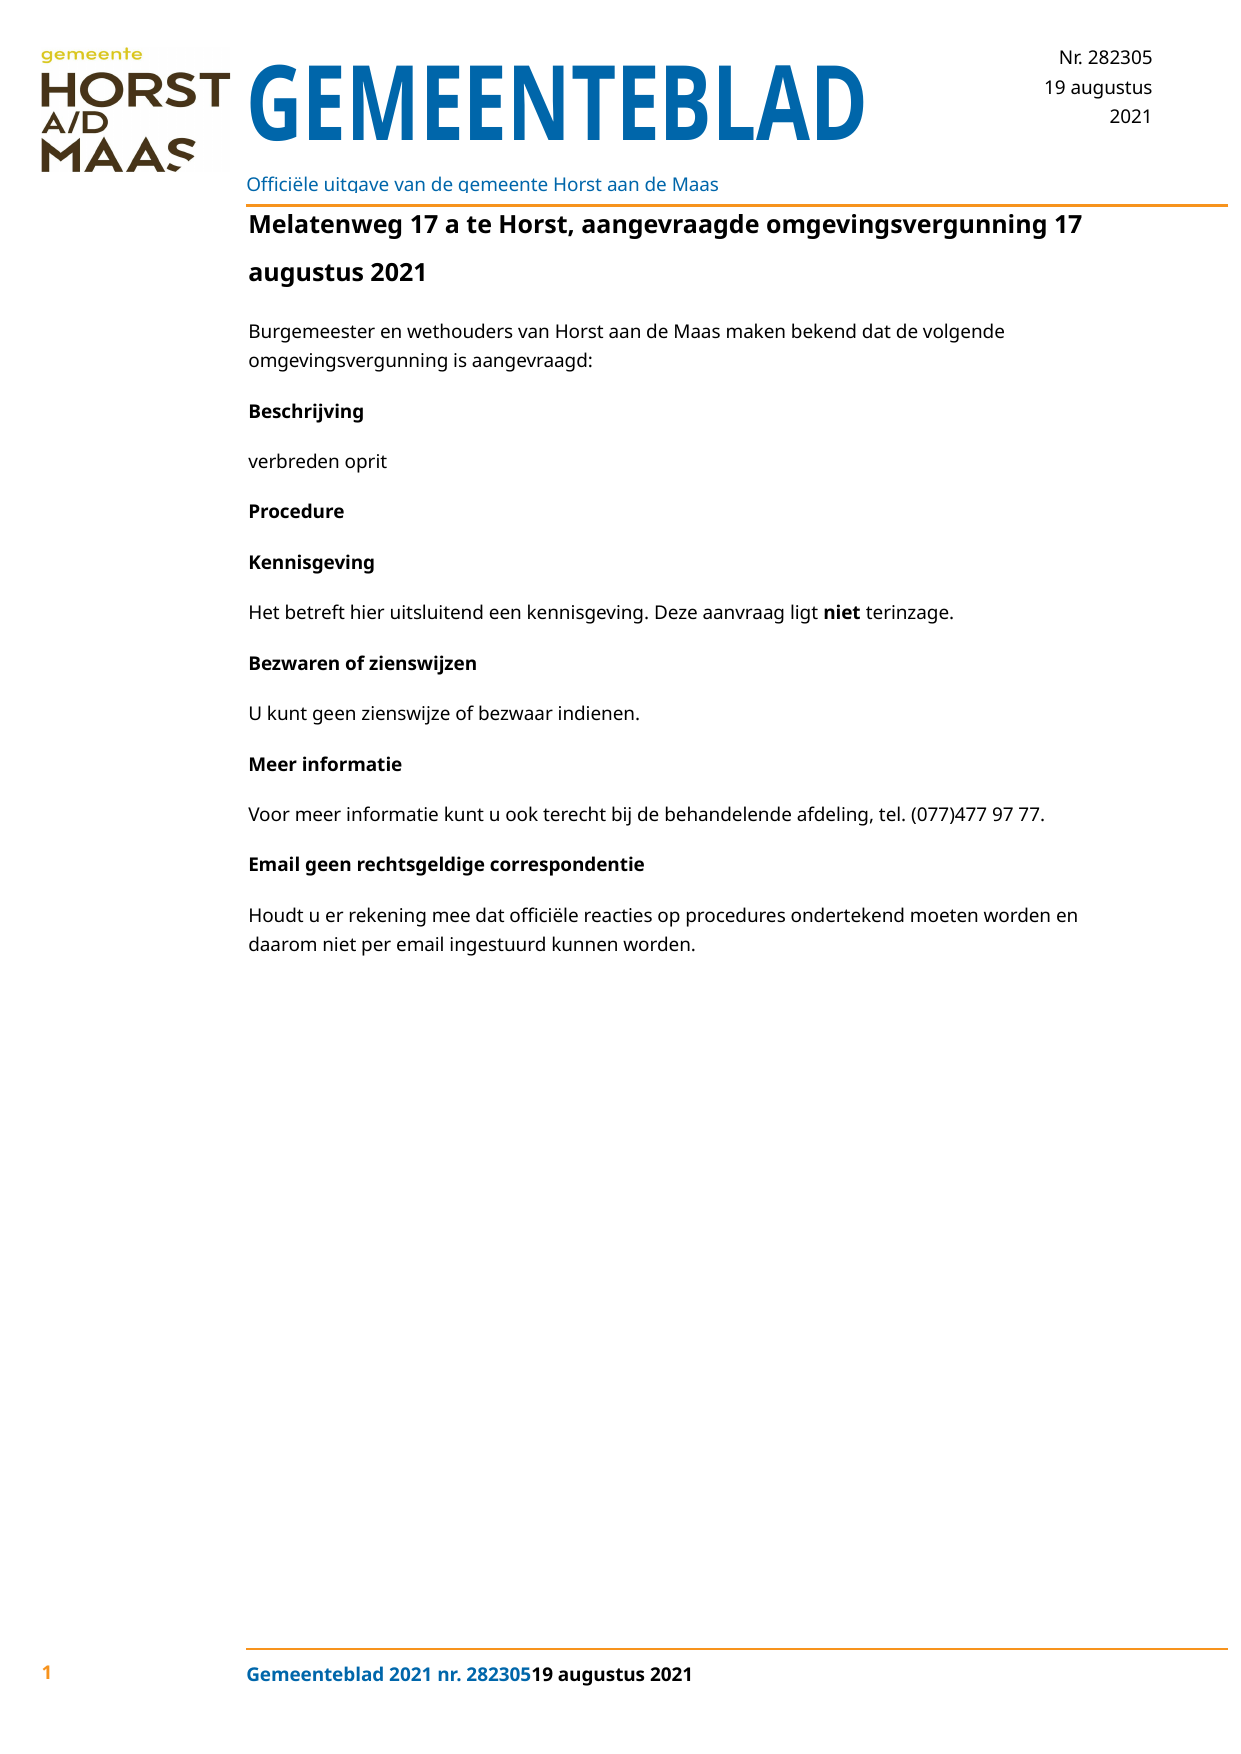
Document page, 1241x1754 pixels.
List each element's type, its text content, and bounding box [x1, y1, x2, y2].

text Meer informatie [248, 751, 1152, 777]
text Bezwaren of zienswijzen [248, 650, 1152, 676]
text Kennisgeving [248, 549, 1152, 575]
text Houdt u er rekening mee dat officiële reacties op procedures ondertekend moeten worden en daarom niet per email ingestuurd kunnen worden. [248, 902, 1152, 957]
text Melatenweg 17 a te Horst, aangevraagde omgevingsvergunning 17 augustus 2021 [248, 207, 1152, 288]
text Beschrijving [248, 398, 1152, 424]
text U kunt geen zienswijze of bezwaar indienen. [248, 700, 1152, 726]
text Procedure [248, 499, 1152, 524]
text Het betreft hier uitsluitend een kennisgeving. Deze aanvraag ligt niet terinzage. [248, 599, 1152, 625]
text verbreden oprit [248, 448, 1152, 474]
text Burgemeester en wethouders van Horst aan de Maas maken bekend dat de volgende omgevingsvergunning is aangevraagd: [248, 318, 1152, 373]
picture [41, 47, 231, 172]
text Email geen rechtsgeldige correspondentie [248, 852, 1152, 877]
text Voor meer informatie kunt u ook terecht bij de behandelende afdeling, tel. (077)477 97 77. [248, 801, 1152, 827]
